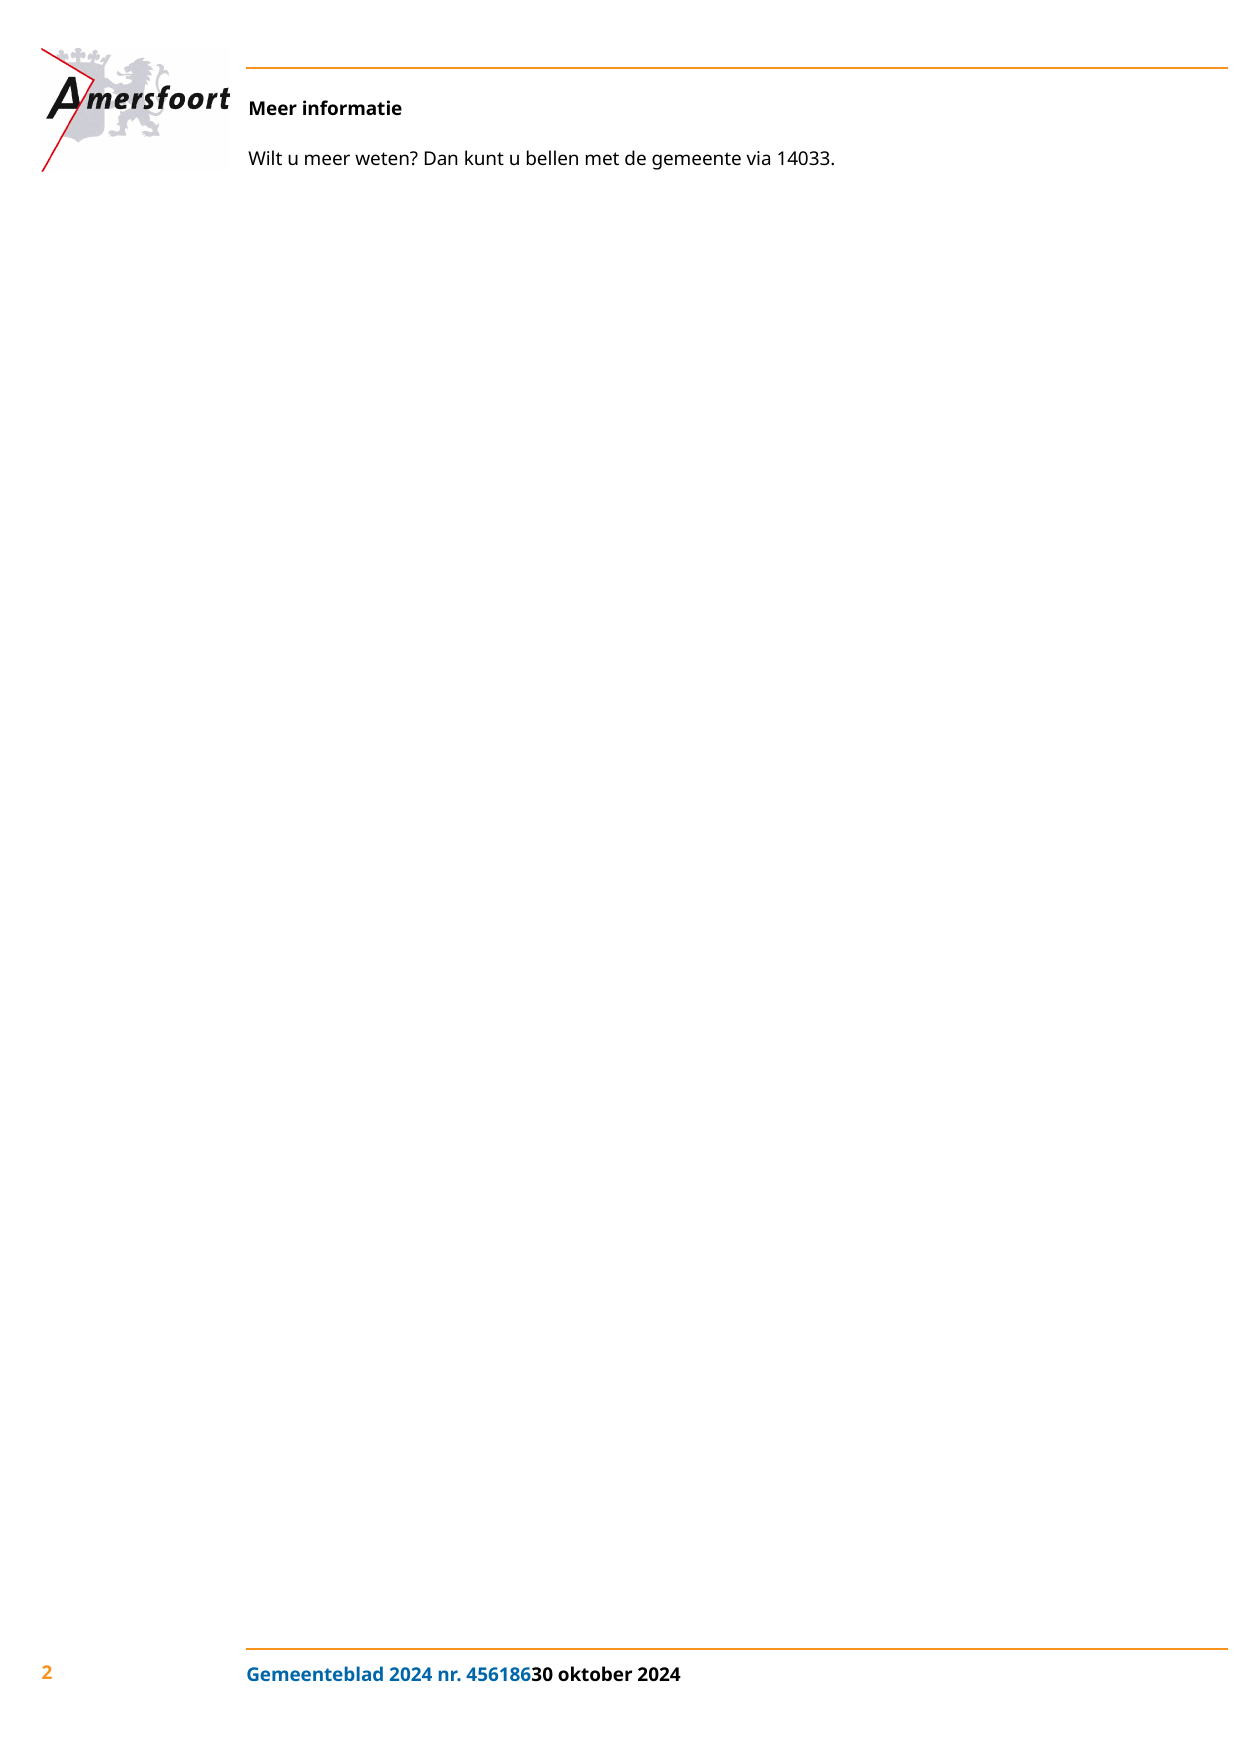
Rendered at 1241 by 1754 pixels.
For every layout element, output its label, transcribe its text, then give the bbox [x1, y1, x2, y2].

text Wilt u meer weten? Dan kunt u bellen met de gemeente via 14033. [248, 145, 1152, 171]
picture [41, 47, 231, 172]
text Meer informatie [248, 95, 1152, 121]
